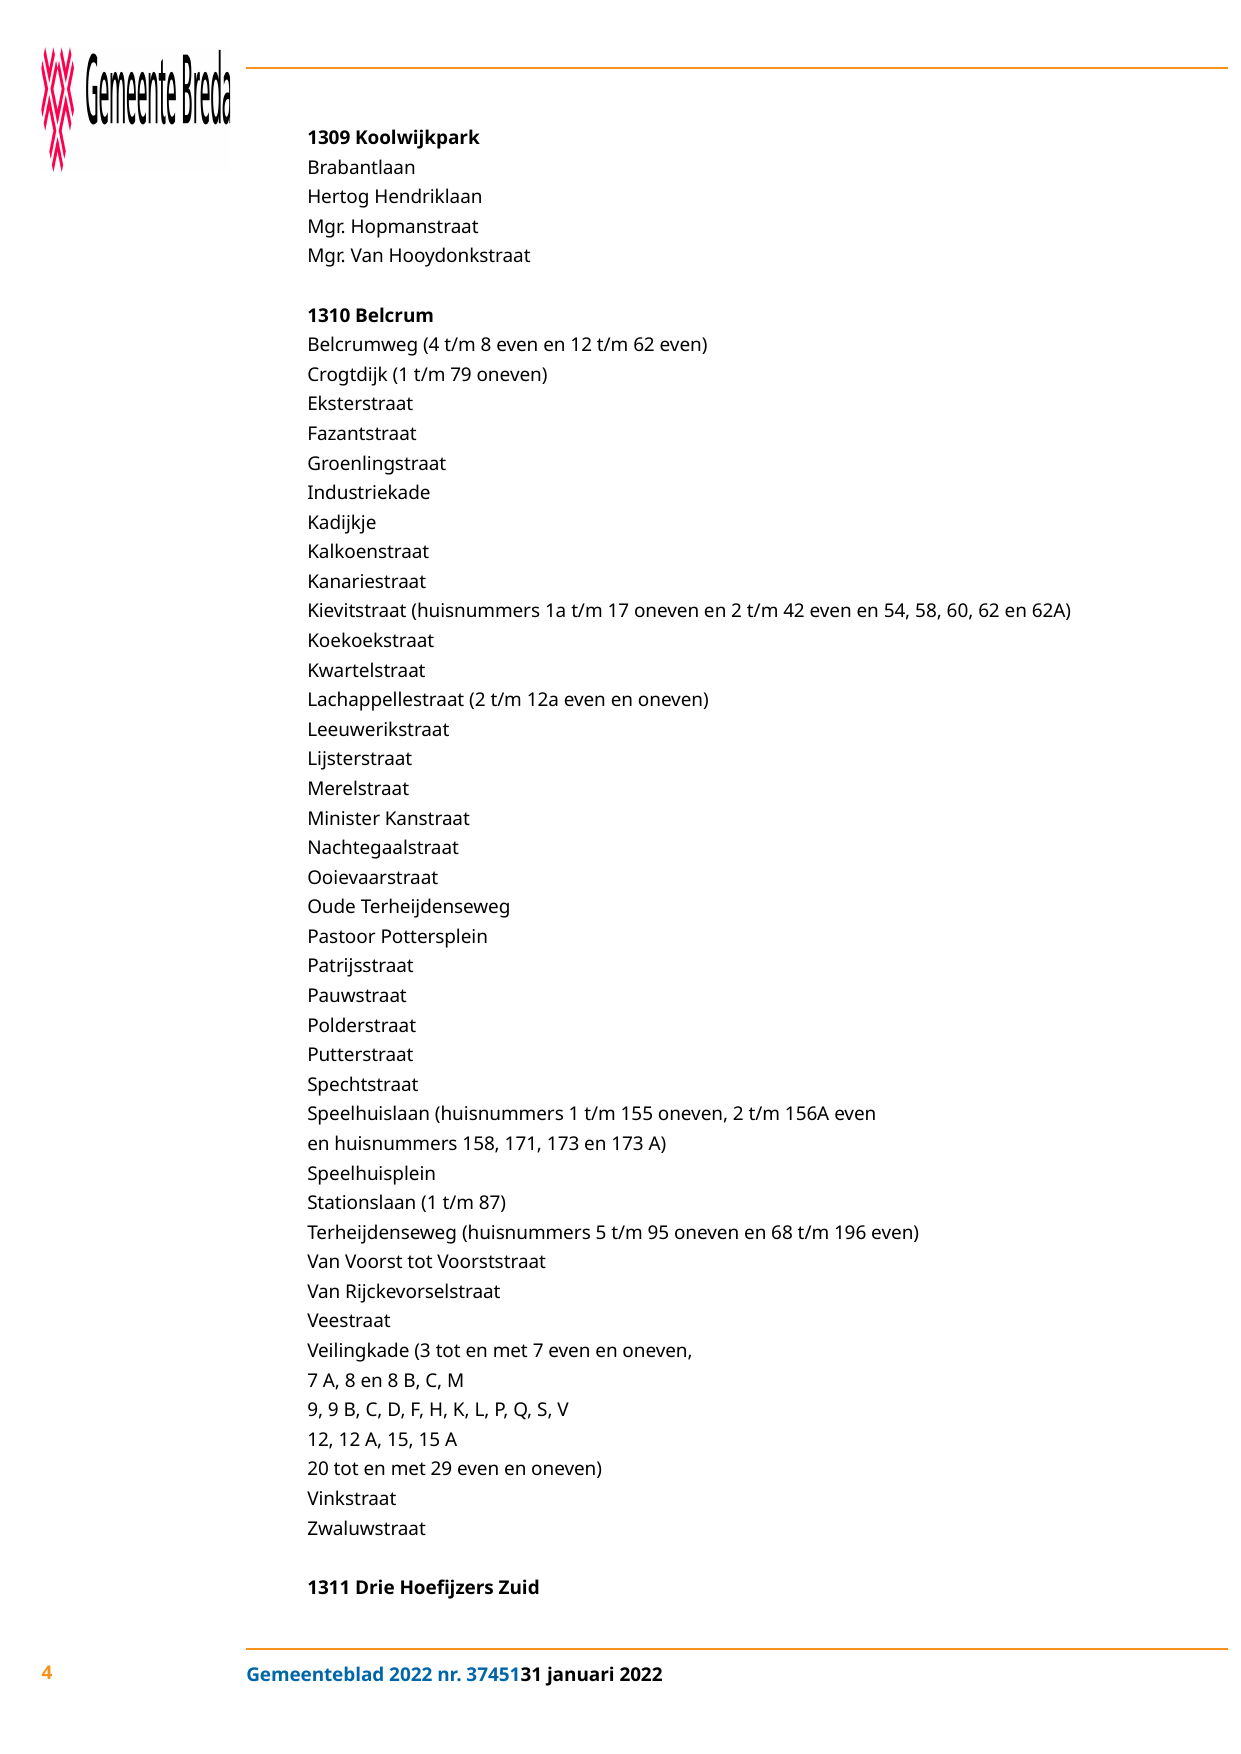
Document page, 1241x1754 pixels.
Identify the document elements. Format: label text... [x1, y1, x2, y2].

list 1311 Drie Hoefijzers Zuid [248, 1574, 1152, 1600]
list 7 A, 8 en 8 B, C, M [248, 1367, 1152, 1393]
list Belcrumweg (4 t/m 8 even en 12 t/m 62 even) [248, 331, 1152, 357]
list Nachtegaalstraat [248, 834, 1152, 860]
list Pauwstraat [248, 982, 1152, 1008]
list Spechtstraat [248, 1071, 1152, 1097]
list Speelhuisplein [248, 1160, 1152, 1186]
picture [41, 47, 231, 172]
list Stationslaan (1 t/m 87) [248, 1189, 1152, 1215]
list 9, 9 B, C, D, F, H, K, L, P, Q, S, V [248, 1396, 1152, 1422]
list 1309 Koolwijkpark [248, 124, 1152, 150]
list Merelstraat [248, 775, 1152, 801]
list Industriekade [248, 479, 1152, 505]
list Groenlingstraat [248, 450, 1152, 476]
list Mgr. Hopmanstraat [248, 213, 1152, 239]
list Zwaluwstraat [248, 1515, 1152, 1541]
list Veilingkade (3 tot en met 7 even en oneven, [248, 1337, 1152, 1363]
list Kanariestraat [248, 568, 1152, 594]
list Ooievaarstraat [248, 864, 1152, 890]
list Terheijdenseweg (huisnummers 5 t/m 95 oneven en 68 t/m 196 even) [248, 1219, 1152, 1245]
list Mgr. Van Hooydonkstraat [248, 243, 1152, 268]
list Lijsterstraat [248, 746, 1152, 771]
list Leeuwerikstraat [248, 716, 1152, 742]
list Polderstraat [248, 1012, 1152, 1038]
list Speelhuislaan (huisnummers 1 t/m 155 oneven, 2 t/m 156A even [248, 1101, 1152, 1126]
list Fazantstraat [248, 420, 1152, 446]
list Kalkoenstraat [248, 538, 1152, 564]
list Vinkstraat [248, 1485, 1152, 1511]
list Crogtdijk (1 t/m 79 oneven) [248, 361, 1152, 387]
list Hertog Hendriklaan [248, 183, 1152, 209]
list Kwartelstraat [248, 657, 1152, 683]
list Pastoor Pottersplein [248, 923, 1152, 949]
list Eksterstraat [248, 391, 1152, 416]
list Van Rijckevorselstraat [248, 1278, 1152, 1304]
list 1310 Belcrum [248, 302, 1152, 328]
list 12, 12 A, 15, 15 A [248, 1426, 1152, 1452]
list en huisnummers 158, 171, 173 en 173 A) [248, 1130, 1152, 1156]
list 20 tot en met 29 even en oneven) [248, 1456, 1152, 1481]
list Veestraat [248, 1308, 1152, 1333]
list Van Voorst tot Voorststraat [248, 1248, 1152, 1274]
list Patrijsstraat [248, 953, 1152, 978]
list Kadijkje [248, 509, 1152, 535]
list Brabantlaan [248, 154, 1152, 180]
list Oude Terheijdenseweg [248, 893, 1152, 919]
list Lachappellestraat (2 t/m 12a even en oneven) [248, 686, 1152, 712]
list Putterstraat [248, 1041, 1152, 1067]
list Minister Kanstraat [248, 805, 1152, 831]
list Kievitstraat (huisnummers 1a t/m 17 oneven en 2 t/m 42 even en 54, 58, 60, 62 en 62A) Koekoekstraat [248, 598, 1152, 653]
